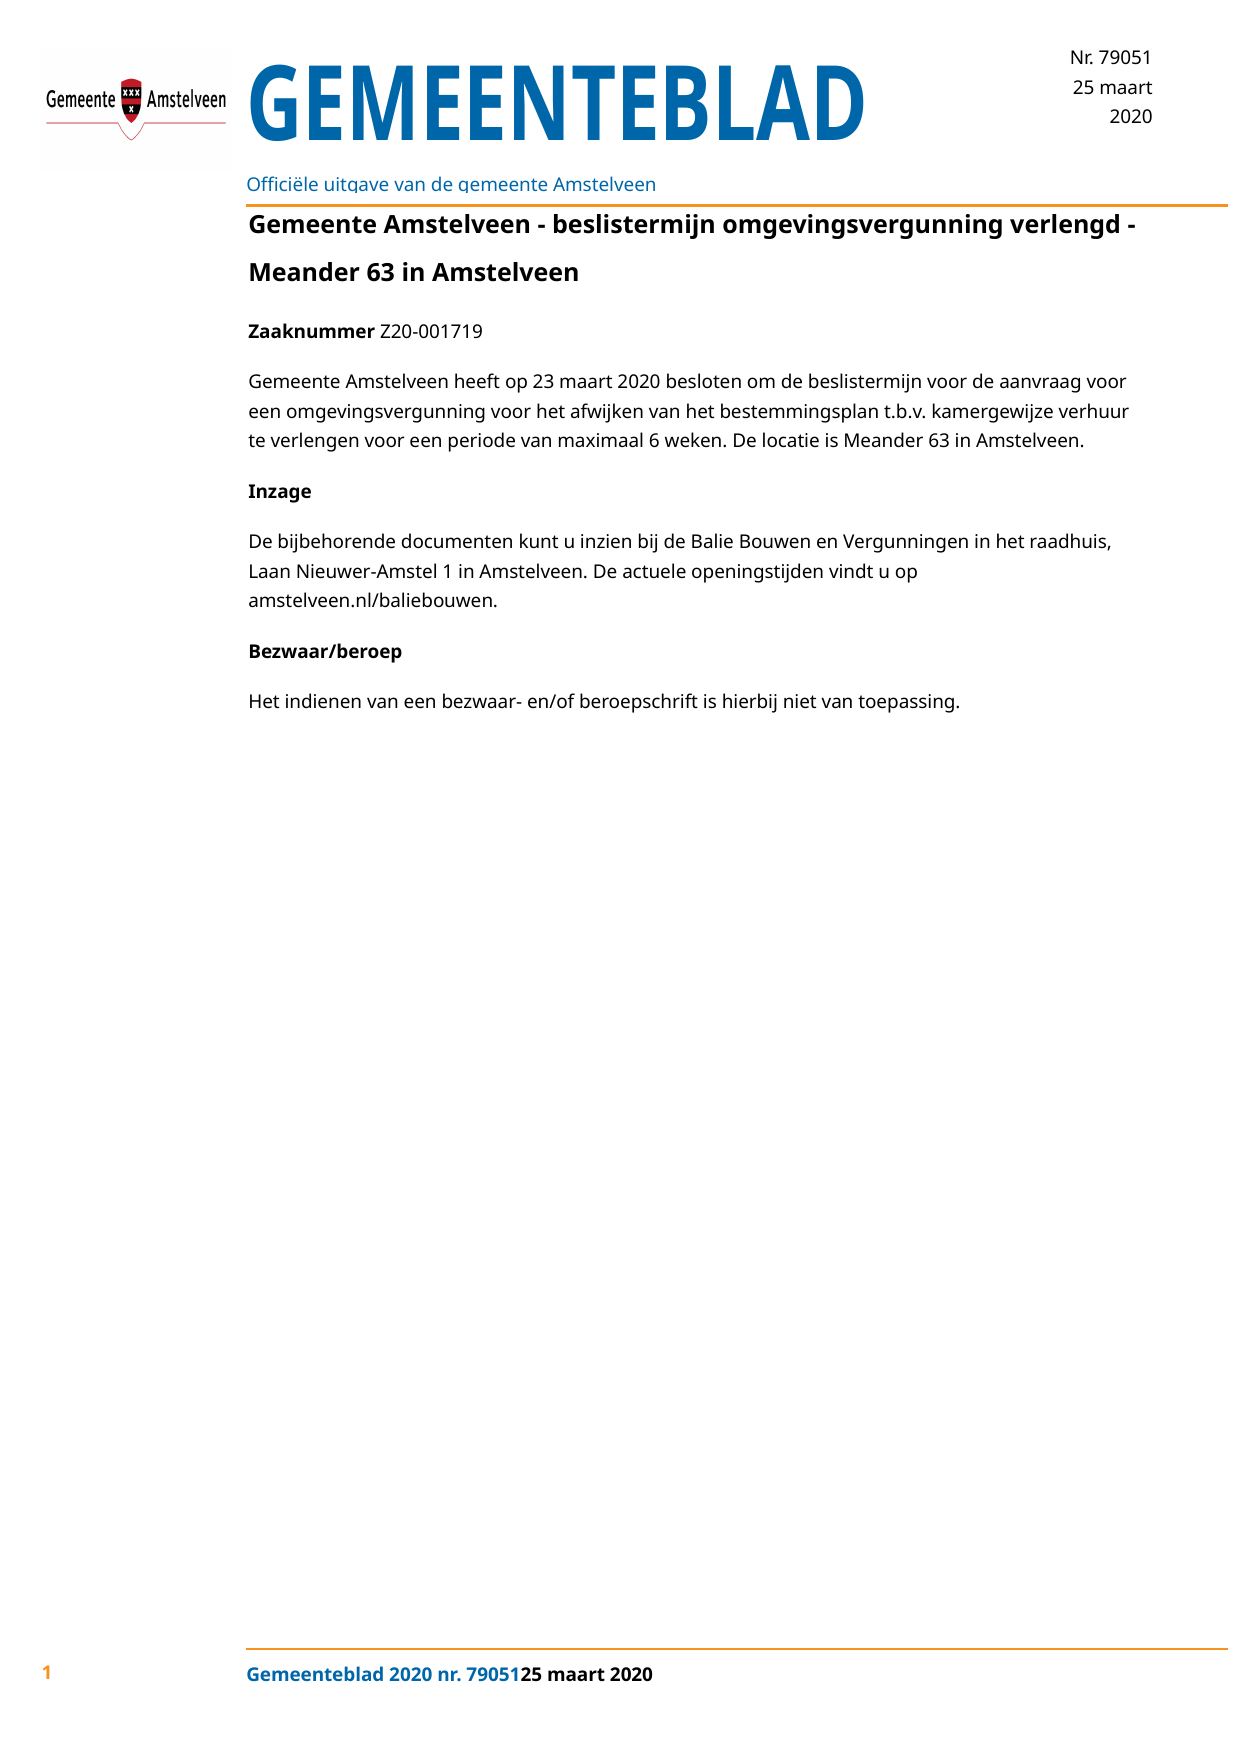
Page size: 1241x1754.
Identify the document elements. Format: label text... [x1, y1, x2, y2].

text Het indienen van een bezwaar- en/of beroepschrift is hierbij niet van toepassing. [248, 688, 1152, 714]
text Bezwaar/beroep [248, 638, 1152, 664]
text De bijbehorende documenten kunt u inzien bij de Balie Bouwen en Vergunningen in het raadhuis, Laan Nieuwer-Amstel 1 in Amstelveen. De actuele openingstijden vindt u op amstelveen.nl/baliebouwen. [248, 528, 1152, 613]
text Zaaknummer Z20-001719 [248, 318, 1152, 344]
text Gemeente Amstelveen - beslistermijn omgevingsvergunning verlengd - Meander 63 in Amstelveen [248, 207, 1152, 288]
text Inzage [248, 478, 1152, 504]
picture [41, 47, 231, 172]
text Gemeente Amstelveen heeft op 23 maart 2020 besloten om de beslistermijn voor de aanvraag voor een omgevingsvergunning voor het afwijken van het bestemmingsplan t.b.v. kamergewijze verhuur te verlengen voor een periode van maximaal 6 weken. De locatie is Meander 63 in Amstelveen. [248, 368, 1152, 453]
